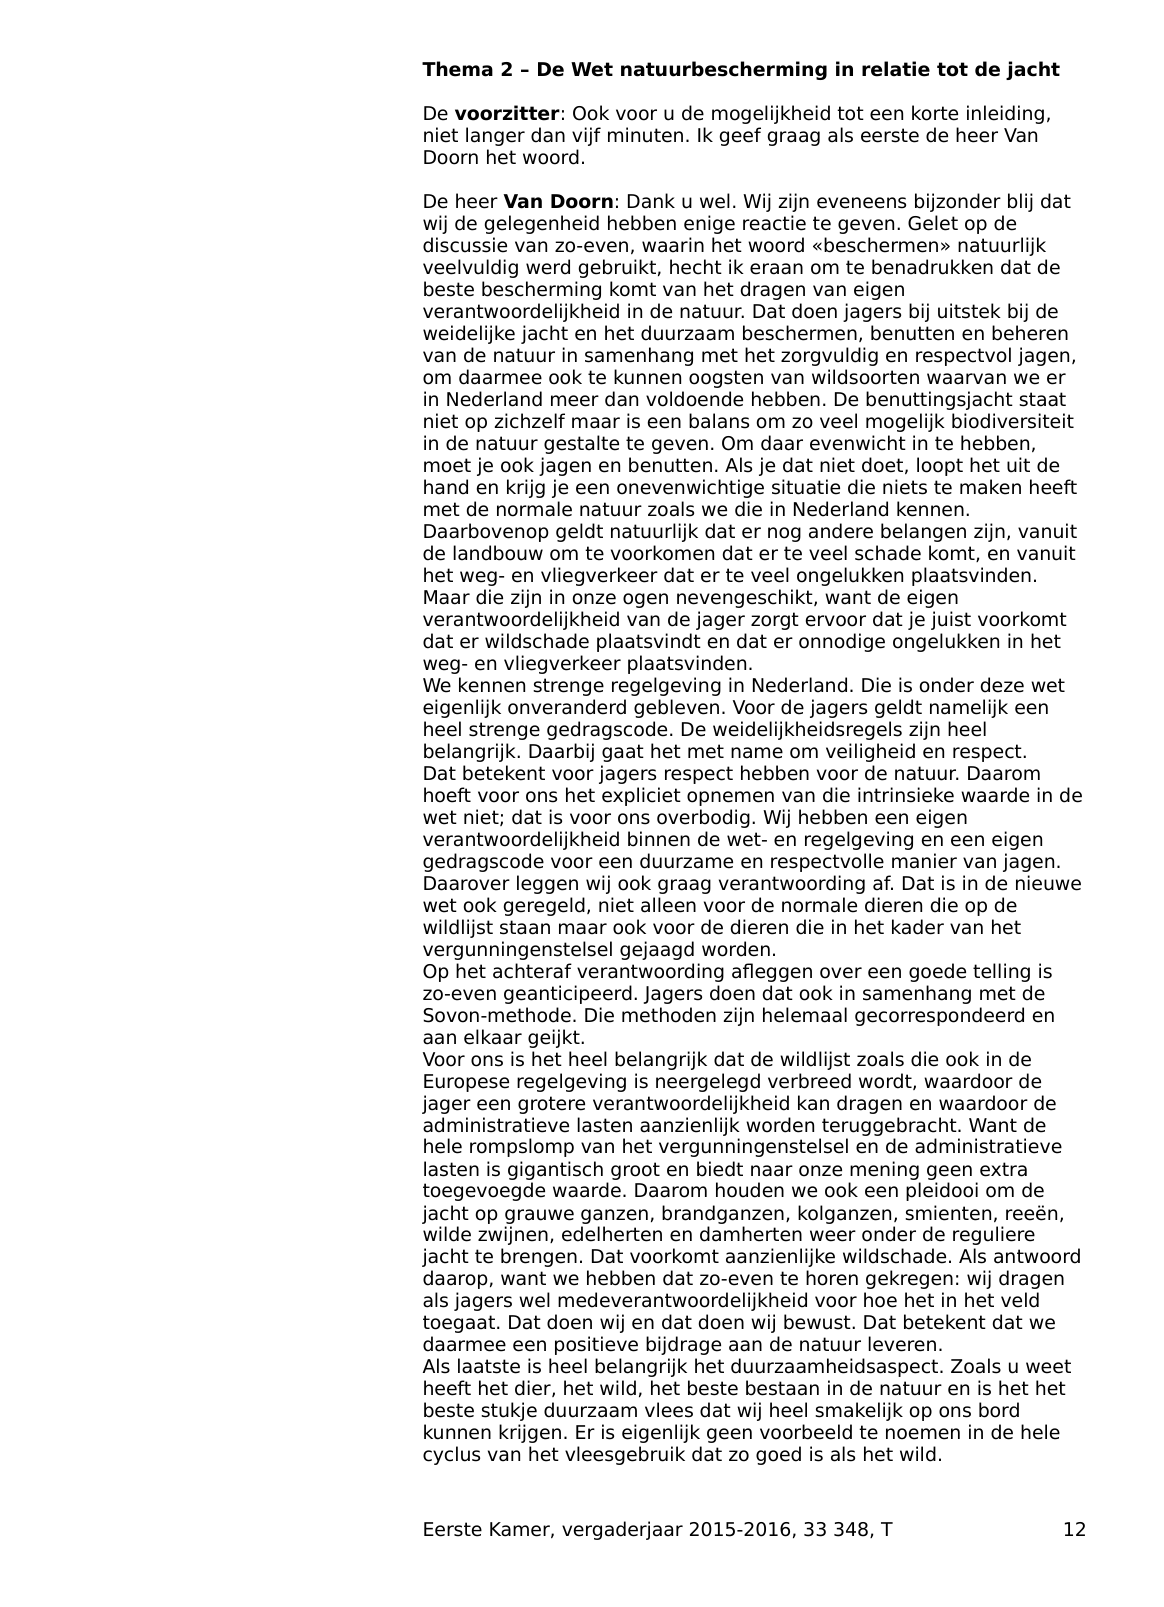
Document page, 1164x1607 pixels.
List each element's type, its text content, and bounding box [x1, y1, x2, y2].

text We kennen strenge regelgeving in Nederland. Die is onder deze wet eigenlijk onveranderd gebleven. Voor de jagers geldt namelijk een heel strenge gedragscode. De weidelijkheidsregels zijn heel belangrijk. Daarbij gaat het met name om veiligheid en respect. [422, 675, 1087, 763]
text Daarbovenop geldt natuurlijk dat er nog andere belangen zijn, vanuit de landbouw om te voorkomen dat er te veel schade komt, en vanuit het weg- en vliegverkeer dat er te veel ongelukken plaatsvinden. Maar die zijn in onze ogen nevengeschikt, want de eigen verantwoordelijkheid van de jager zorgt ervoor dat je juist voorkomt dat er wildschade plaatsvindt en dat er onnodige ongelukken in het weg- en vliegverkeer plaatsvinden. [422, 521, 1087, 675]
text Dat betekent voor jagers respect hebben voor de natuur. Daarom hoeft voor ons het expliciet opnemen van die intrinsieke waarde in de wet niet; dat is voor ons overbodig. Wij hebben een eigen verantwoordelijkheid binnen de wet- en regelgeving en een eigen gedragscode voor een duurzame en respectvolle manier van jagen. Daarover leggen wij ook graag verantwoording af. Dat is in de nieuwe wet ook geregeld, niet alleen voor de normale dieren die op de wildlijst staan maar ook voor de dieren die in het kader van het vergunningenstelsel gejaagd worden. [422, 763, 1087, 961]
text De voorzitter: Ook voor u de mogelijkheid tot een korte inleiding, niet langer dan vijf minuten. Ik geef graag als eerste de heer Van Doorn het woord. [422, 103, 1087, 169]
text De heer Van Doorn: Dank u wel. Wij zijn eveneens bijzonder blij dat wij de gelegenheid hebben enige reactie te geven. Gelet op de discussie van zo-even, waarin het woord «beschermen» natuurlijk veelvuldig werd gebruikt, hecht ik eraan om te benadrukken dat de beste bescherming komt van het dragen van eigen verantwoordelijkheid in de natuur. Dat doen jagers bij uitstek bij de weidelijke jacht en het duurzaam beschermen, benutten en beheren van de natuur in samenhang met het zorgvuldig en respectvol jagen, om daarmee ook te kunnen oogsten van wildsoorten waarvan we er in Nederland meer dan voldoende hebben. De benuttingsjacht staat niet op zichzelf maar is een balans om zo veel mogelijk biodiversiteit in de natuur gestalte te geven. Om daar evenwicht in te hebben, moet je ook jagen en benutten. Als je dat niet doet, loopt het uit de hand en krijg je een onevenwichtige situatie die niets te maken heeft met de normale natuur zoals we die in Nederland kennen. [422, 191, 1087, 521]
text Als laatste is heel belangrijk het duurzaamheidsaspect. Zoals u weet heeft het dier, het wild, het beste bestaan in de natuur en is het het beste stukje duurzaam vlees dat wij heel smakelijk op ons bord kunnen krijgen. Er is eigenlijk geen voorbeeld te noemen in de hele cyclus van het vleesgebruik dat zo goed is als het wild. [422, 1356, 1087, 1466]
subtitle Thema 2 – De Wet natuurbescherming in relatie tot de jacht [422, 59, 1087, 81]
text Op het achteraf verantwoording afleggen over een goede telling is zo-even geanticipeerd. Jagers doen dat ook in samenhang met de Sovon-methode. Die methoden zijn helemaal gecorrespondeerd en aan elkaar geijkt. [422, 961, 1087, 1048]
text Voor ons is het heel belangrijk dat de wildlijst zoals die ook in de Europese regelgeving is neergelegd verbreed wordt, waardoor de jager een grotere verantwoordelijkheid kan dragen en waardoor de administratieve lasten aanzienlijk worden teruggebracht. Want de hele rompslomp van het vergunningenstelsel en de administratieve lasten is gigantisch groot en biedt naar onze mening geen extra toegevoegde waarde. Daarom houden we ook een pleidooi om de jacht op grauwe ganzen, brandganzen, kolganzen, smienten, reeën, wilde zwijnen, edelherten en damherten weer onder de reguliere jacht te brengen. Dat voorkomt aanzienlijke wildschade. Als antwoord daarop, want we hebben dat zo-even te horen gekregen: wij dragen als jagers wel medeverantwoordelijkheid voor hoe het in het veld toegaat. Dat doen wij en dat doen wij bewust. Dat betekent dat we daarmee een positieve bijdrage aan de natuur leveren. [422, 1048, 1087, 1356]
